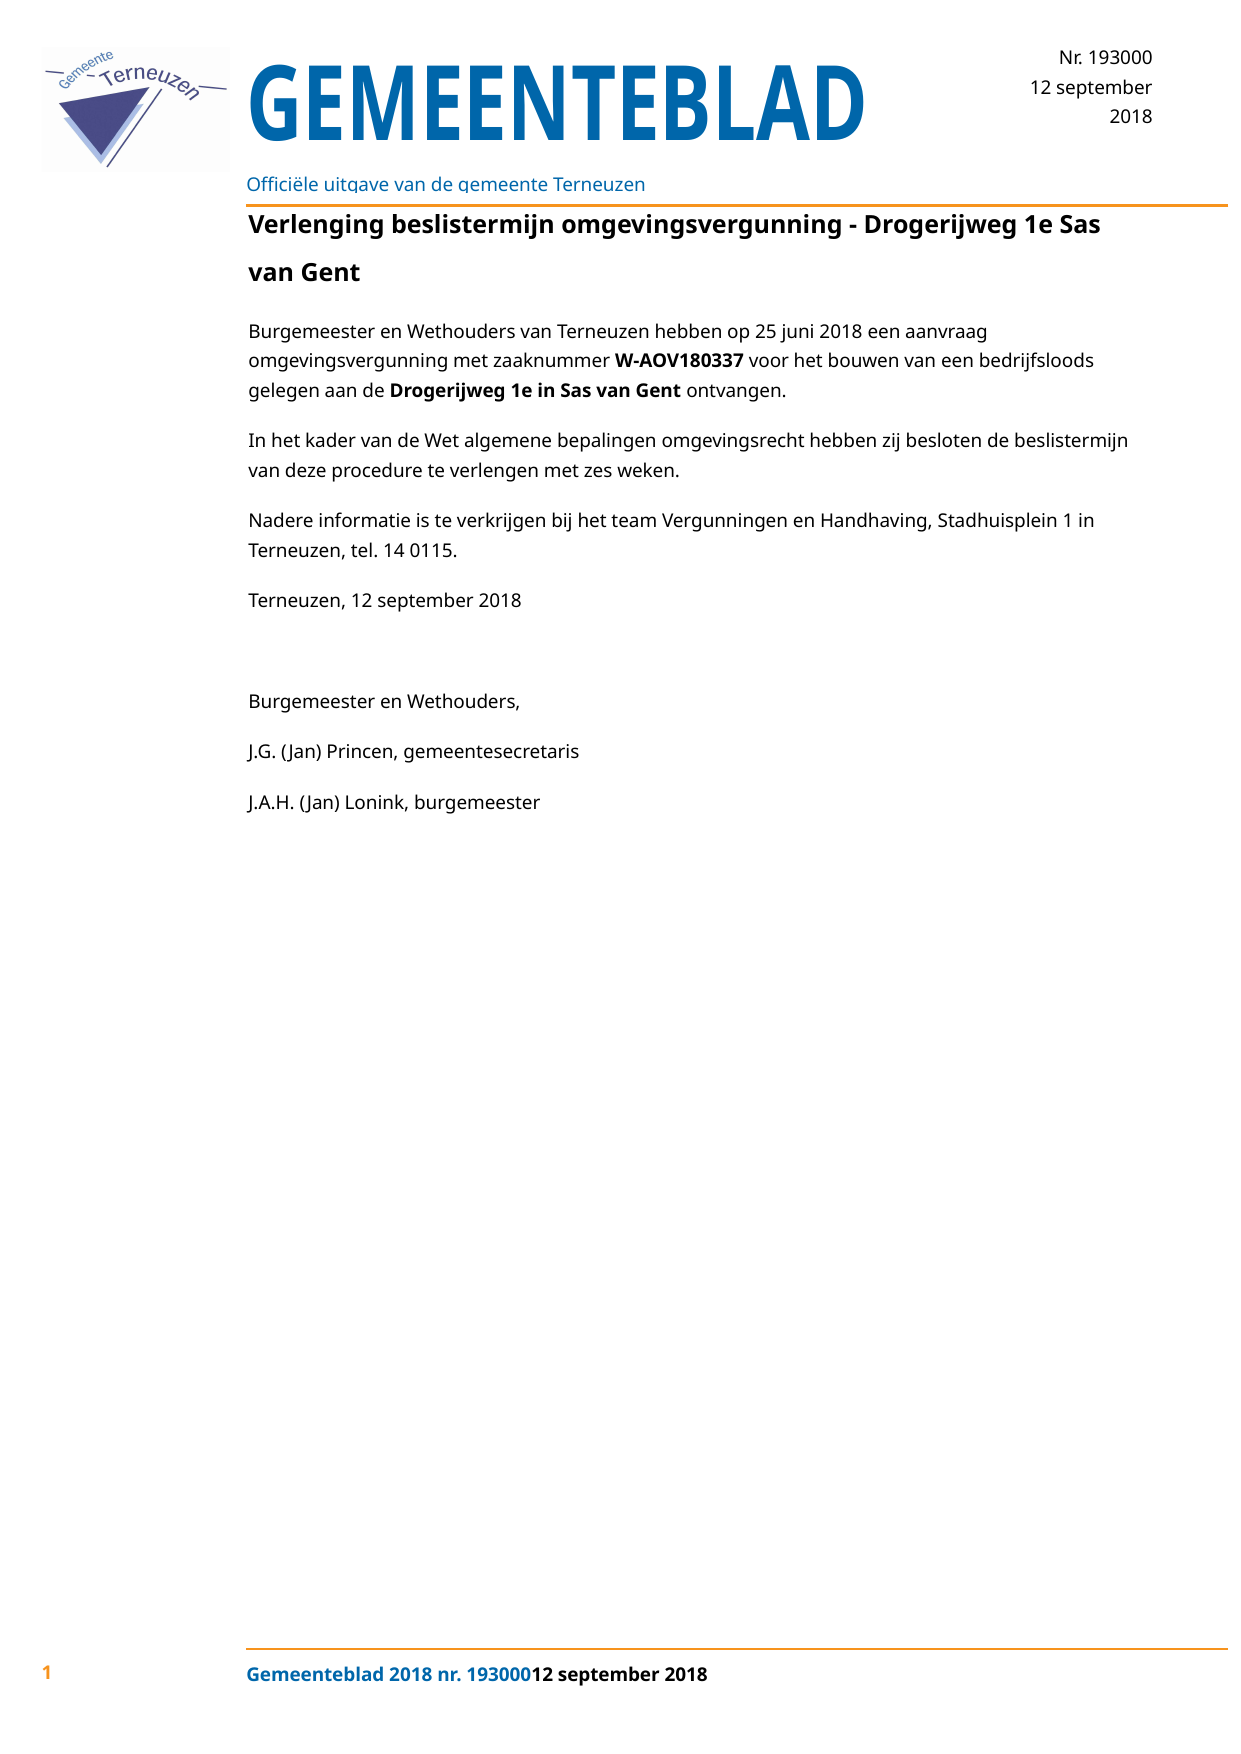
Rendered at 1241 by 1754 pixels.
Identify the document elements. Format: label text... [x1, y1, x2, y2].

text Verlenging beslistermijn omgevingsvergunning - Drogerijweg 1e Sas van Gent [248, 207, 1152, 288]
text Burgemeester en Wethouders, [248, 688, 1152, 714]
text J.G. (Jan) Princen, gemeentesecretaris [248, 739, 1152, 764]
text In het kader van de Wet algemene bepalingen omgevingsrecht hebben zij besloten de beslistermijn van deze procedure te verlengen met zes weken. [248, 427, 1152, 483]
text J.A.H. (Jan) Lonink, burgemeester [248, 789, 1152, 815]
text Burgemeester en Wethouders van Terneuzen hebben op 25 juni 2018 een aanvraag omgevingsvergunning met zaaknummer W-AOV180337 voor het bouwen van een bedrijfsloods gelegen aan de Drogerijweg 1e in Sas van Gent ontvangen. [248, 318, 1152, 403]
text Terneuzen, 12 september 2018 [248, 587, 1152, 613]
text Nadere informatie is te verkrijgen bij het team Vergunningen en Handhaving, Stadhuisplein 1 in Terneuzen, tel. 14 0115. [248, 507, 1152, 563]
picture [41, 47, 231, 172]
